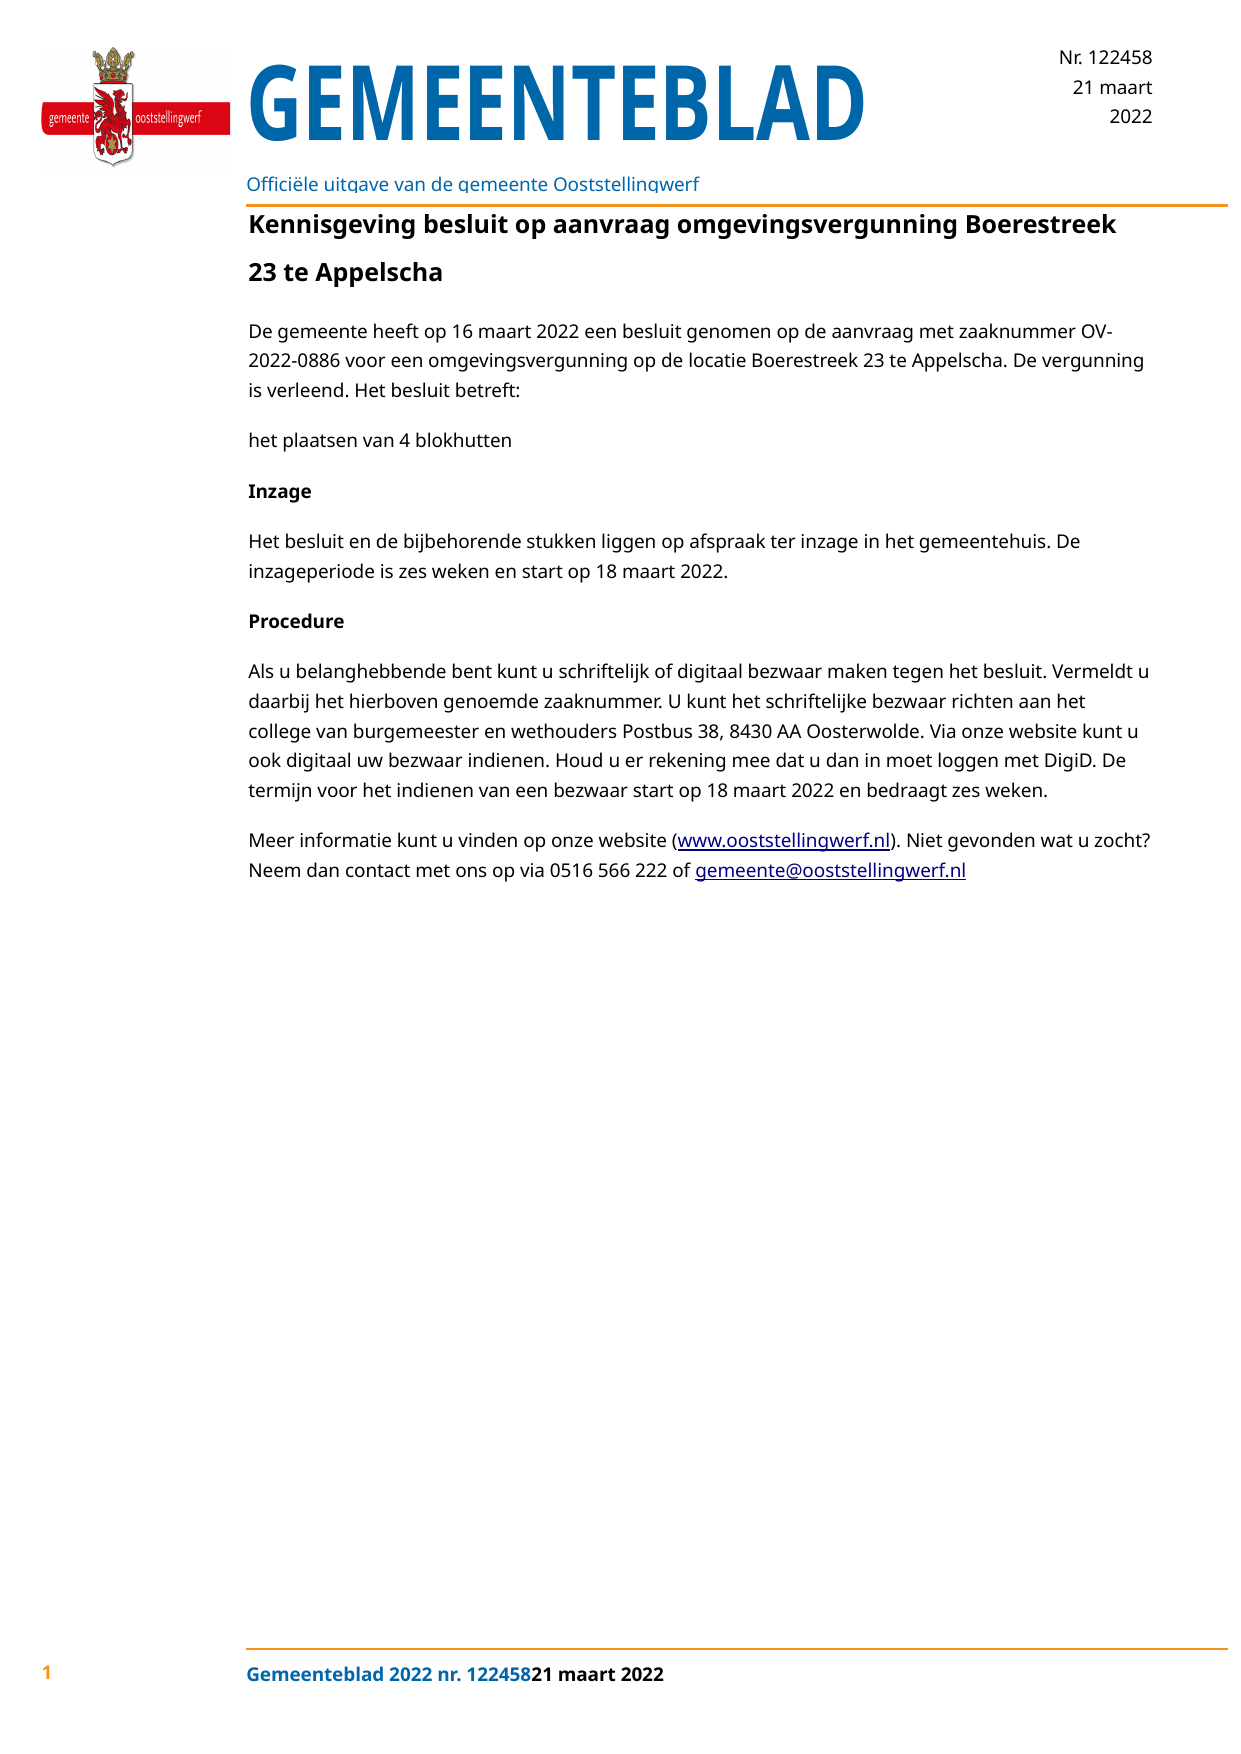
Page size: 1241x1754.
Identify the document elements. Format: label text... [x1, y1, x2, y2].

text Het besluit en de bijbehorende stukken liggen op afspraak ter inzage in het gemeentehuis. De inzageperiode is zes weken en start op 18 maart 2022. [248, 528, 1152, 584]
text Kennisgeving besluit op aanvraag omgevingsvergunning Boerestreek 23 te Appelscha [248, 207, 1152, 288]
text Inzage [248, 478, 1152, 504]
text Meer informatie kunt u vinden op onze website (www.ooststellingwerf.nl). Niet gevonden wat u zocht? Neem dan contact met ons op via 0516 566 222 of gemeente@ooststellingwerf.nl [248, 827, 1152, 883]
picture [41, 47, 231, 172]
text Procedure [248, 608, 1152, 634]
text het plaatsen van 4 blokhutten [248, 427, 1152, 453]
text De gemeente heeft op 16 maart 2022 een besluit genomen op de aanvraag met zaaknummer OV-2022-0886 voor een omgevingsvergunning op de locatie Boerestreek 23 te Appelscha. De vergunning is verleend. Het besluit betreft: [248, 318, 1152, 403]
text Als u belanghebbende bent kunt u schriftelijk of digitaal bezwaar maken tegen het besluit. Vermeldt u daarbij het hierboven genoemde zaaknummer. U kunt het schriftelijke bezwaar richten aan het college van burgemeester en wethouders Postbus 38, 8430 AA Oosterwolde. Via onze website kunt u ook digitaal uw bezwaar indienen. Houd u er rekening mee dat u dan in moet loggen met DigiD. De termijn voor het indienen van een bezwaar start op 18 maart 2022 en bedraagt zes weken. [248, 659, 1152, 803]
